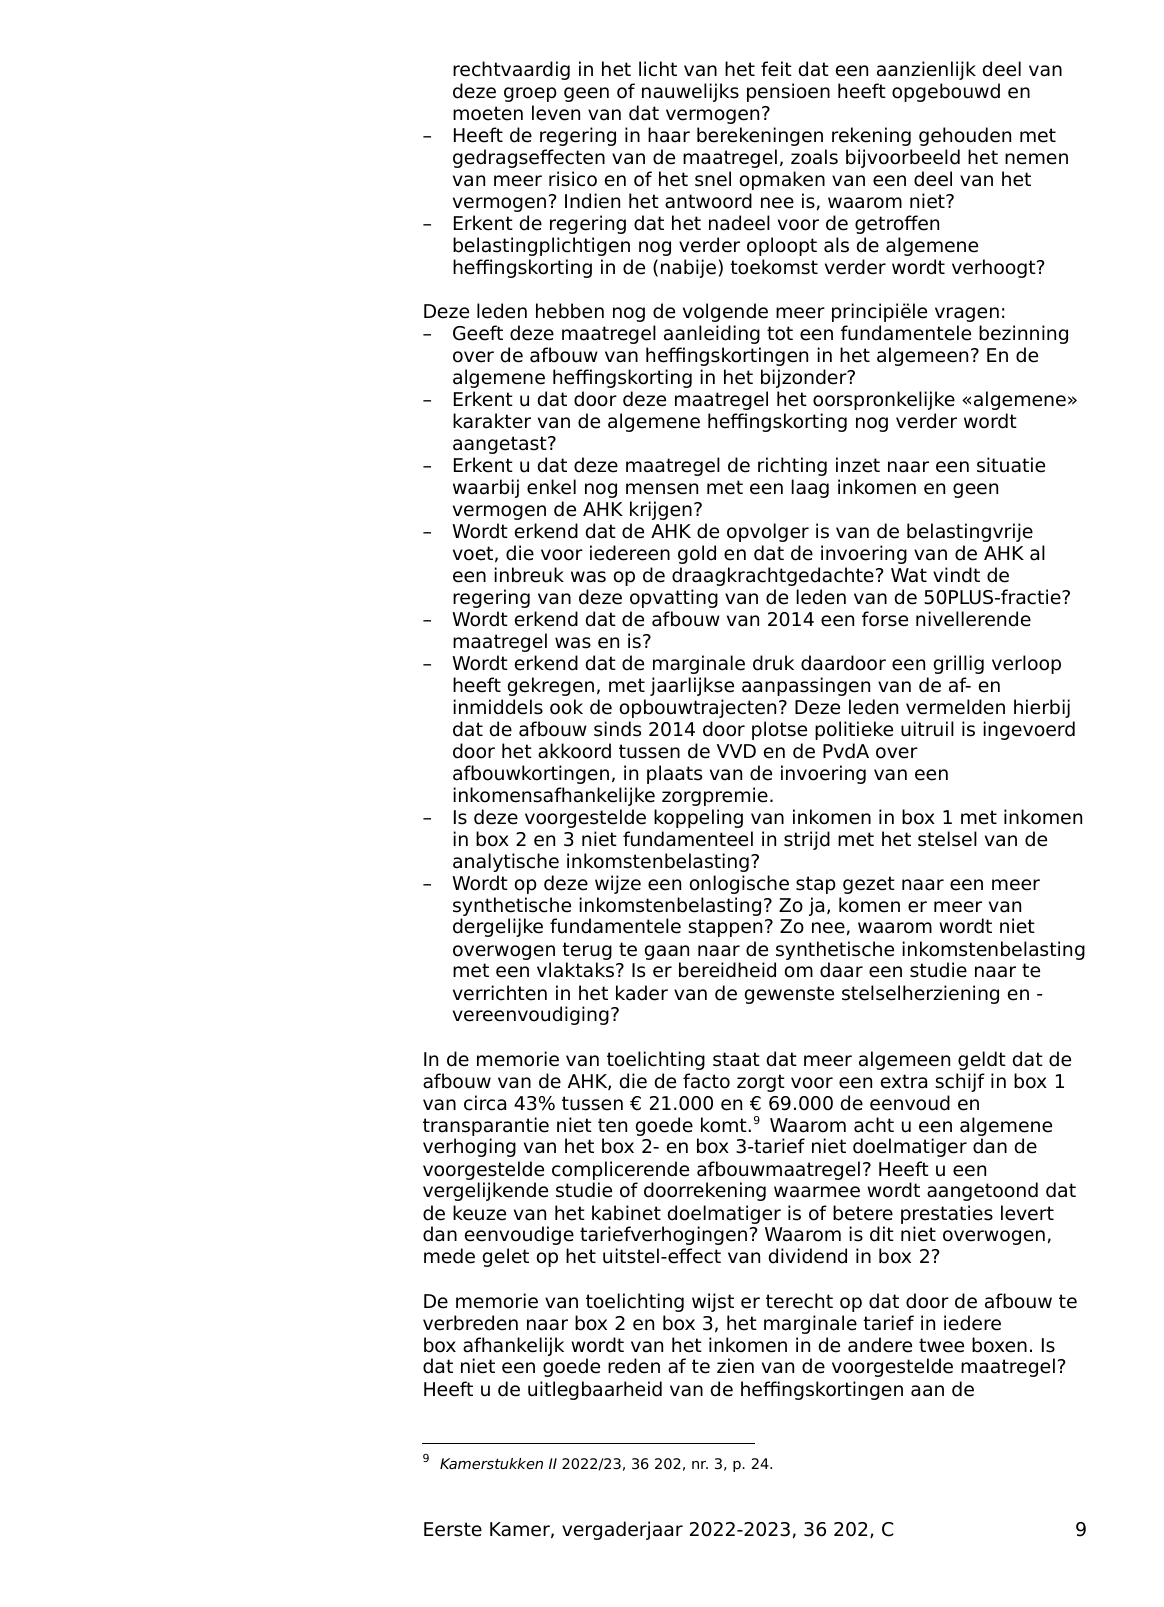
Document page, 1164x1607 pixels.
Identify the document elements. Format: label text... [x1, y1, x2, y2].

text – Erkent u dat deze maatregel de richting inzet naar een situatie waarbij enkel nog mensen met een laag inkomen en geen vermogen de AHK krijgen? [422, 455, 1087, 521]
text – Heeft de regering in haar berekeningen rekening gehouden met gedragseffecten van de maatregel, zoals bijvoorbeeld het nemen van meer risico en of het snel opmaken van een deel van het vermogen? Indien het antwoord nee is, waarom niet? [422, 125, 1087, 213]
text – Wordt erkend dat de AHK de opvolger is van de belastingvrije voet, die voor iedereen gold en dat de invoering van de AHK al een inbreuk was op de draagkrachtgedachte? Wat vindt de regering van deze opvatting van de leden van de 50PLUS-fractie? [422, 521, 1087, 609]
text – Wordt erkend dat de afbouw van 2014 een forse nivellerende maatregel was en is? [422, 609, 1087, 653]
text Deze leden hebben nog de volgende meer principiële vragen: [422, 301, 1087, 323]
text rechtvaardig in het licht van het feit dat een aanzienlijk deel van deze groep geen of nauwelijks pensioen heeft opgebouwd en moeten leven van dat vermogen? [422, 59, 1087, 125]
text – Wordt op deze wijze een onlogische stap gezet naar een meer synthetische inkomstenbelasting? Zo ja, komen er meer van dergelijke fundamentele stappen? Zo nee, waarom wordt niet overwogen terug te gaan naar de synthetische inkomstenbelasting met een vlaktaks? Is er bereidheid om daar een studie naar te verrichten in het kader van de gewenste stelselherziening en -vereenvoudiging? [422, 872, 1087, 1026]
text De memorie van toelichting wijst er terecht op dat door de afbouw te verbreden naar box 2 en box 3, het marginale tarief in iedere box afhankelijk wordt van het inkomen in de andere twee boxen. Is dat niet een goede reden af te zien van de voorgestelde maatregel? Heeft u de uitlegbaarheid van de heffingskortingen aan de [422, 1291, 1087, 1400]
text In de memorie van toelichting staat dat meer algemeen geldt dat de afbouw van de AHK, die de facto zorgt voor een extra schijf in box 1 van circa 43% tussen € 21.000 en € 69.000 de eenvoud en transparantie niet ten goede komt. Waarom acht u een algemene verhoging van het box 2- en box 3-tarief niet doelmatiger dan de voorgestelde complicerende afbouwmaatregel? Heeft u een vergelijkende studie of doorrekening waarmee wordt aangetoond dat de keuze van het kabinet doelmatiger is of betere prestaties levert dan eenvoudige tariefverhogingen? Waarom is dit niet overwogen, mede gelet op het uitstel-effect van dividend in box 2? [422, 1048, 1087, 1268]
text – Erkent de regering dat het nadeel voor de getroffen belastingplichtigen nog verder oploopt als de algemene heffingskorting in de (nabije) toekomst verder wordt verhoogt? [422, 213, 1087, 279]
text – Wordt erkend dat de marginale druk daardoor een grillig verloop heeft gekregen, met jaarlijkse aanpassingen van de af- en inmiddels ook de opbouwtrajecten? Deze leden vermelden hierbij dat de afbouw sinds 2014 door plotse politieke uitruil is ingevoerd door het akkoord tussen de VVD en de PvdA over afbouwkortingen, in plaats van de invoering van een inkomensafhankelijke zorgpremie. [422, 653, 1087, 807]
text Kamerstukken II 2022/23, 36 202, nr. 3, p. 24. [422, 1452, 1087, 1474]
text – Erkent u dat door deze maatregel het oorspronkelijke «algemene» karakter van de algemene heffingskorting nog verder wordt aangetast? [422, 389, 1087, 455]
text – Geeft deze maatregel aanleiding tot een fundamentele bezinning over de afbouw van heffingskortingen in het algemeen? En de algemene heffingskorting in het bijzonder? [422, 323, 1087, 389]
text – Is deze voorgestelde koppeling van inkomen in box 1 met inkomen in box 2 en 3 niet fundamenteel in strijd met het stelsel van de analytische inkomstenbelasting? [422, 807, 1087, 872]
